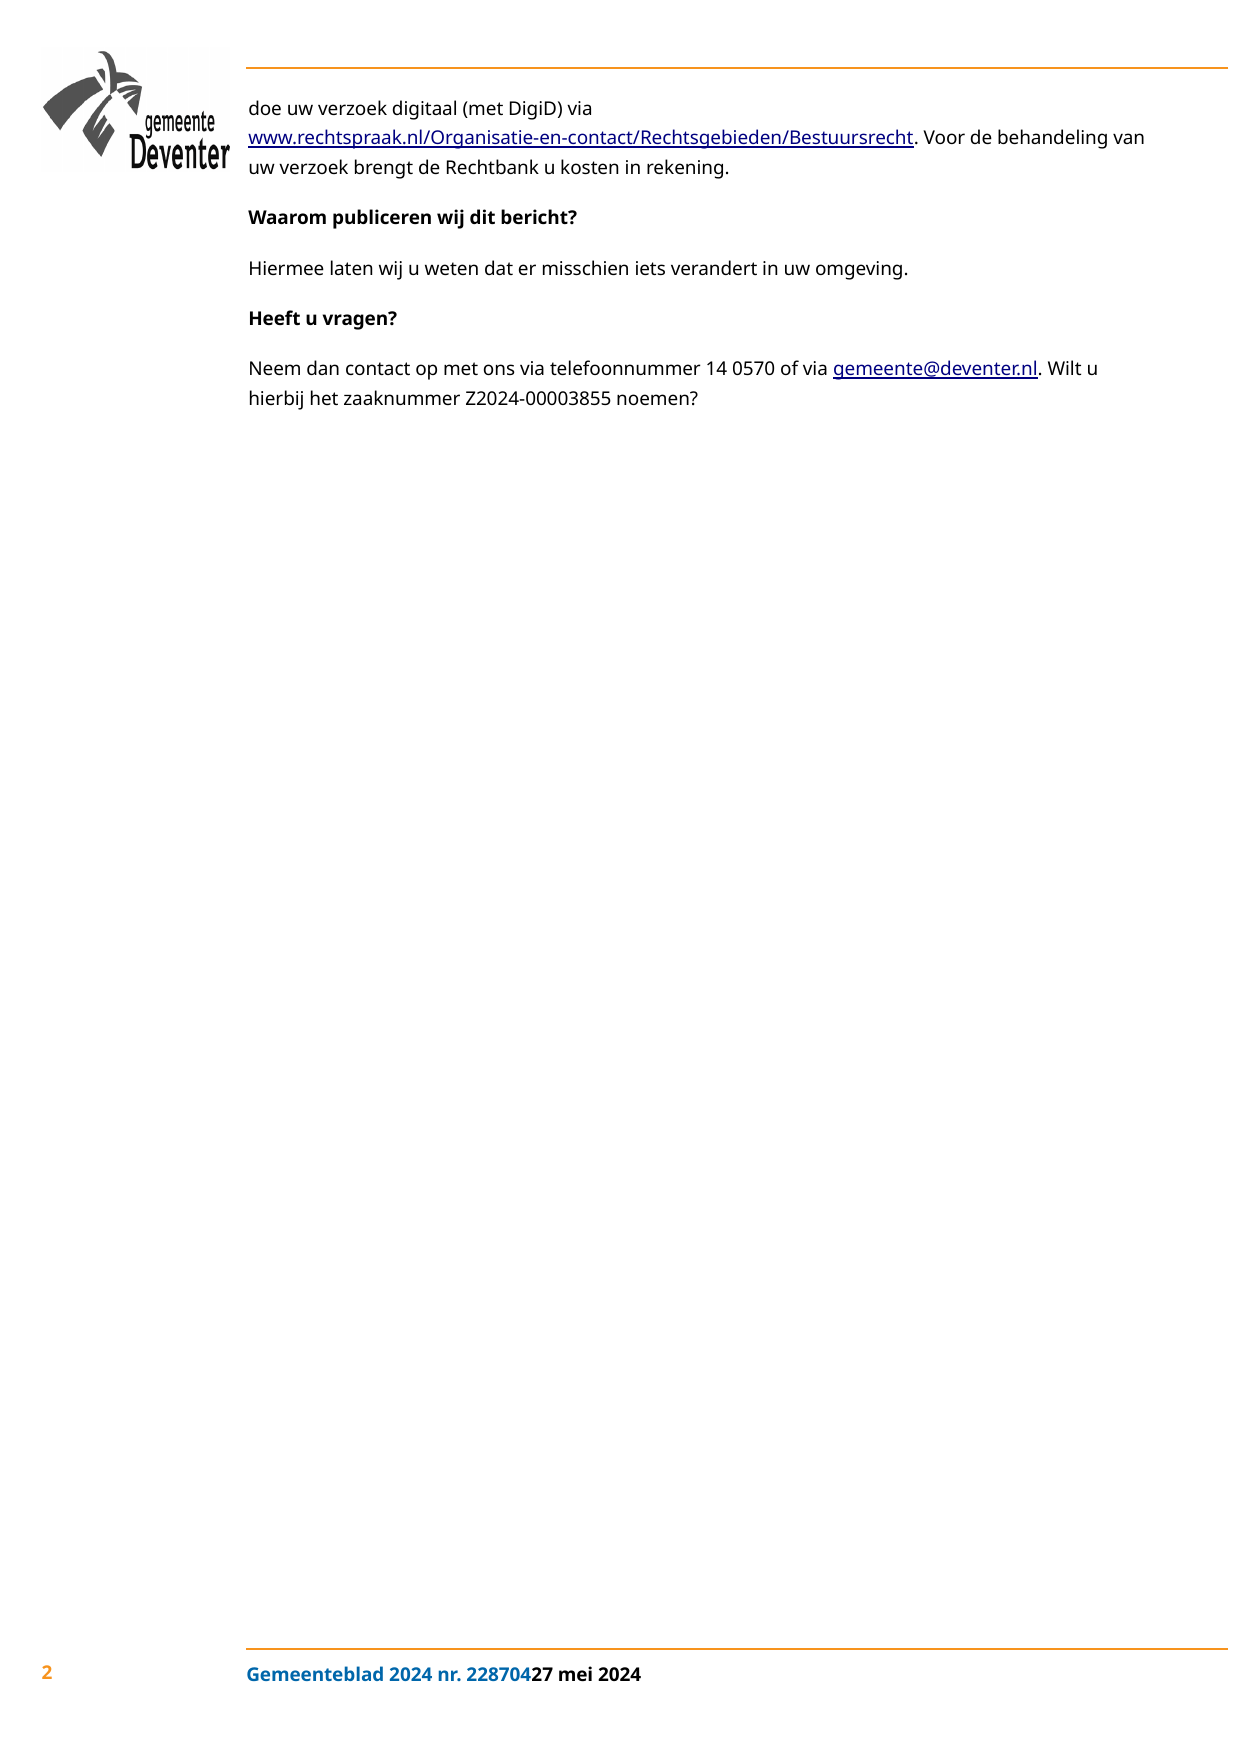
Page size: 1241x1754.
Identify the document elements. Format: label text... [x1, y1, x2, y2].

text doe uw verzoek digitaal (met DigiD) via www.rechtspraak.nl/Organisatie-en-contact/Rechtsgebieden/Bestuursrecht. Voor de behandeling van uw verzoek brengt de Rechtbank u kosten in rekening. [248, 95, 1152, 180]
text Hiermee laten wij u weten dat er misschien iets verandert in uw omgeving. [248, 255, 1152, 281]
text Neem dan contact op met ons via telefoonnummer 14 0570 of via gemeente@deventer.nl. Wilt u hierbij het zaaknummer Z2024-00003855 noemen? [248, 356, 1152, 411]
text Waarom publiceren wij dit bericht? [248, 204, 1152, 230]
picture [41, 47, 231, 172]
text Heeft u vragen? [248, 305, 1152, 331]
